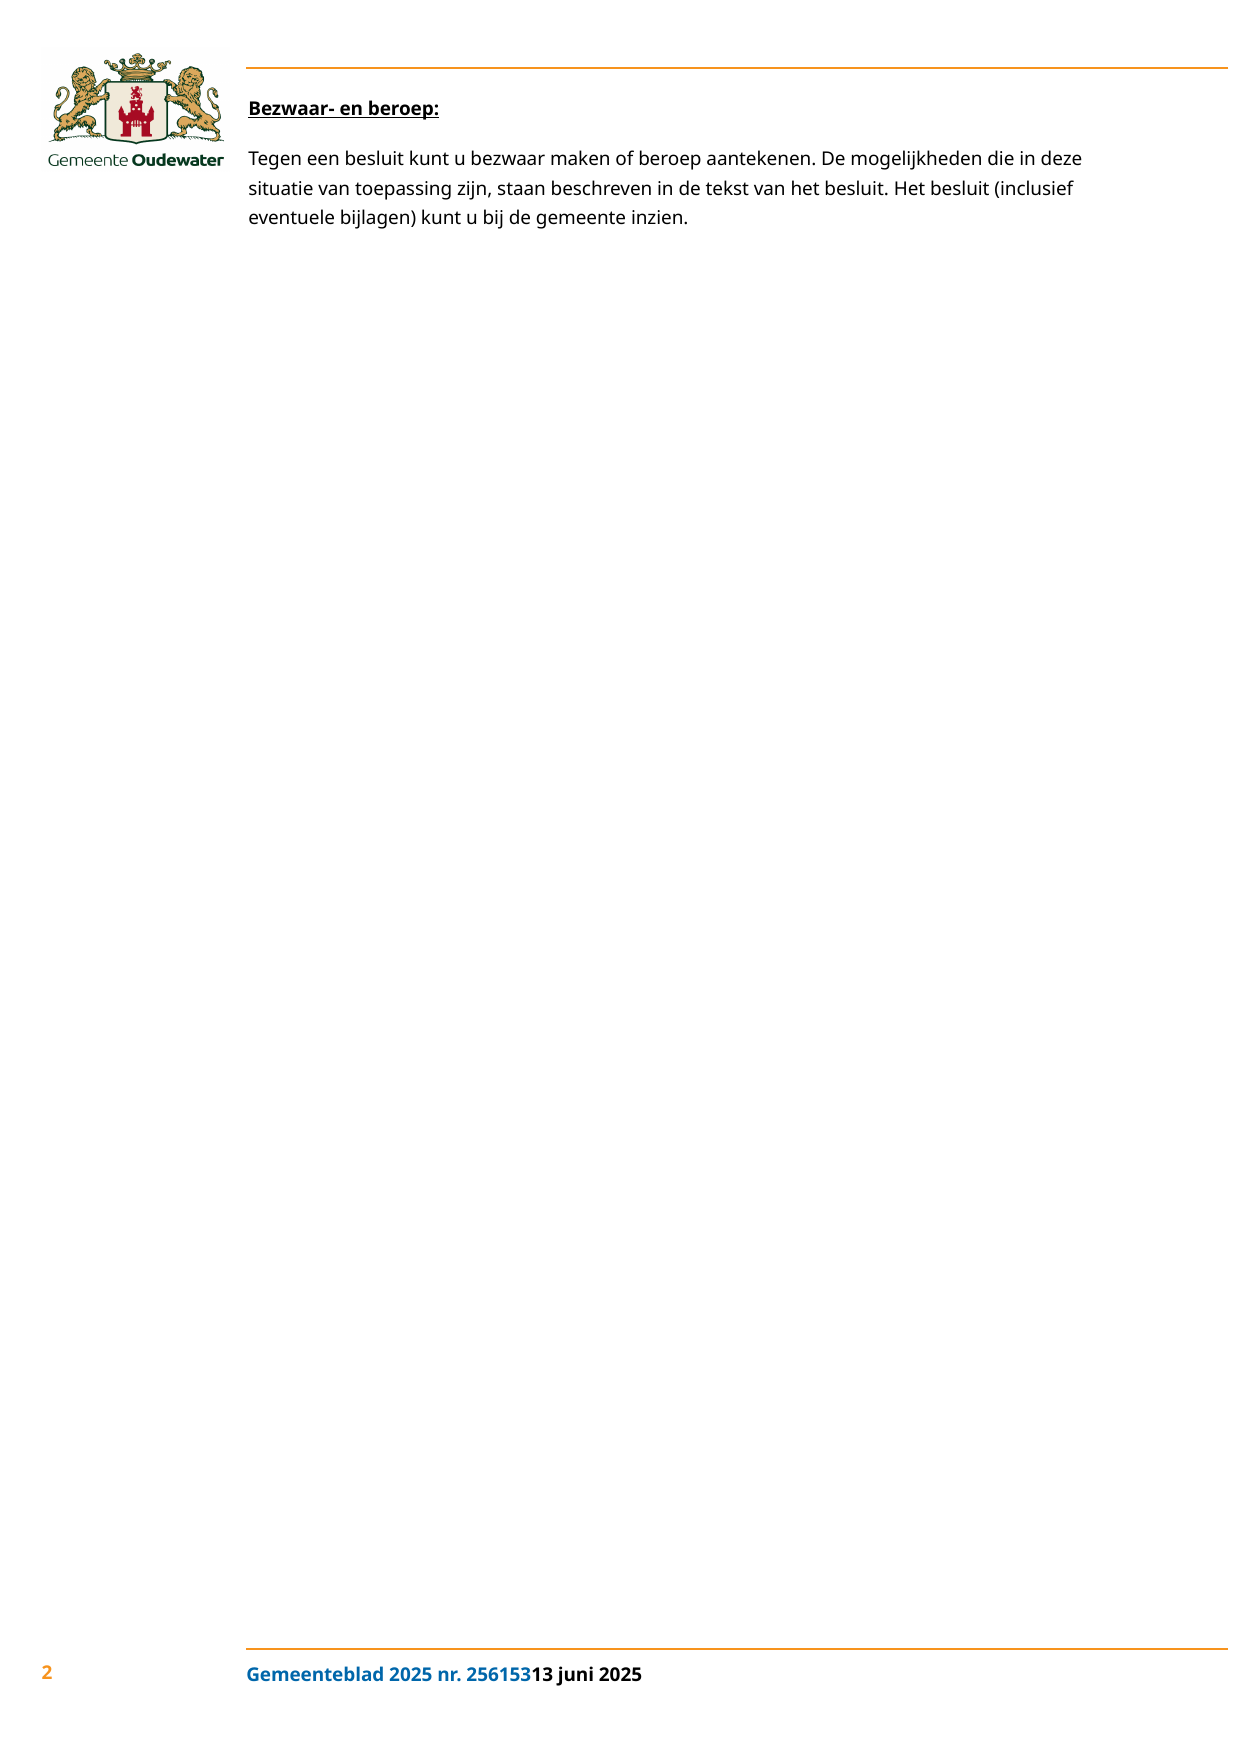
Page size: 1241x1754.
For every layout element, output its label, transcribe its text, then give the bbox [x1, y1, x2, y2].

text Tegen een besluit kunt u bezwaar maken of beroep aantekenen. De mogelijkheden die in deze situatie van toepassing zijn, staan beschreven in de tekst van het besluit. Het besluit (inclusief eventuele bijlagen) kunt u bij de gemeente inzien. [248, 145, 1152, 230]
text Bezwaar- en beroep: [248, 95, 1152, 121]
picture [41, 47, 231, 172]
